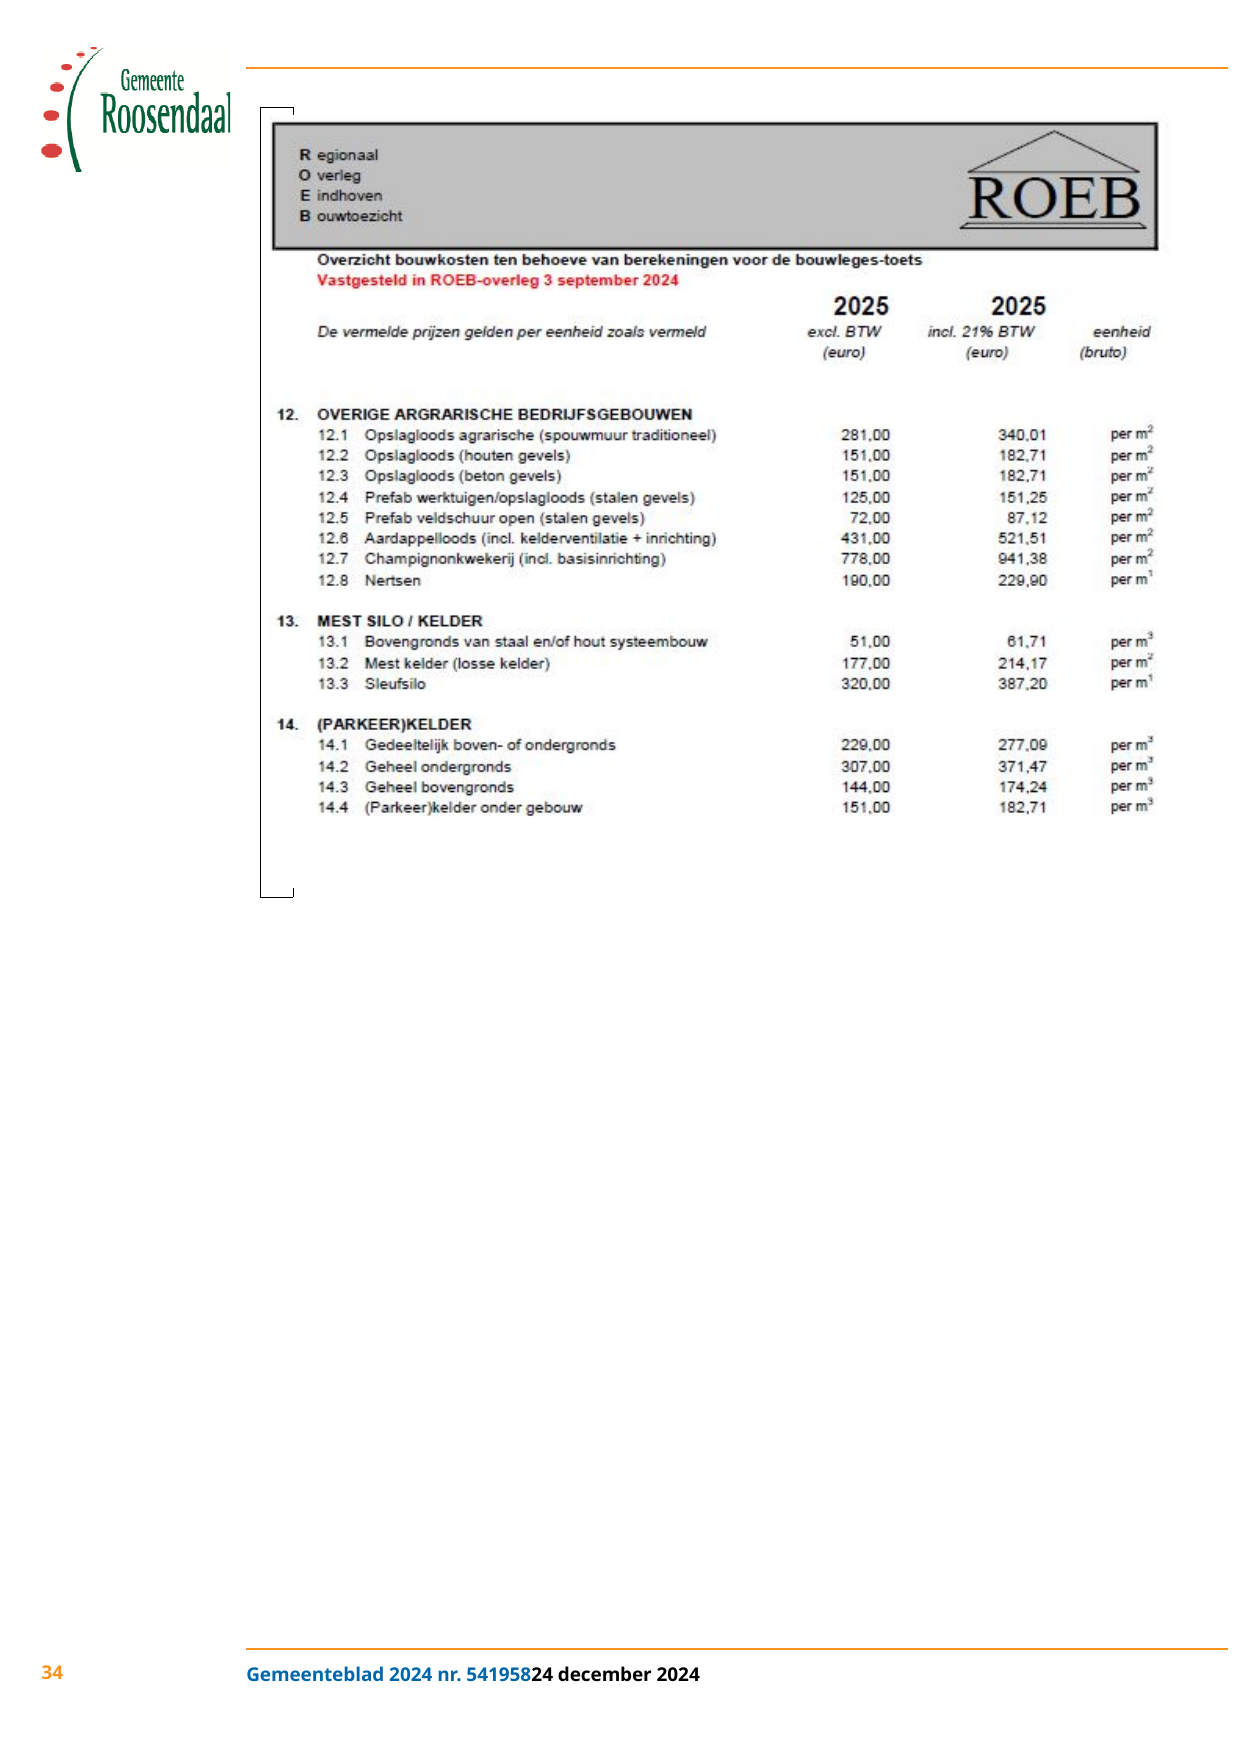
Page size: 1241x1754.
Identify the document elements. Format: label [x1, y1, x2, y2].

picture [268, 115, 1173, 888]
picture [41, 47, 231, 172]
